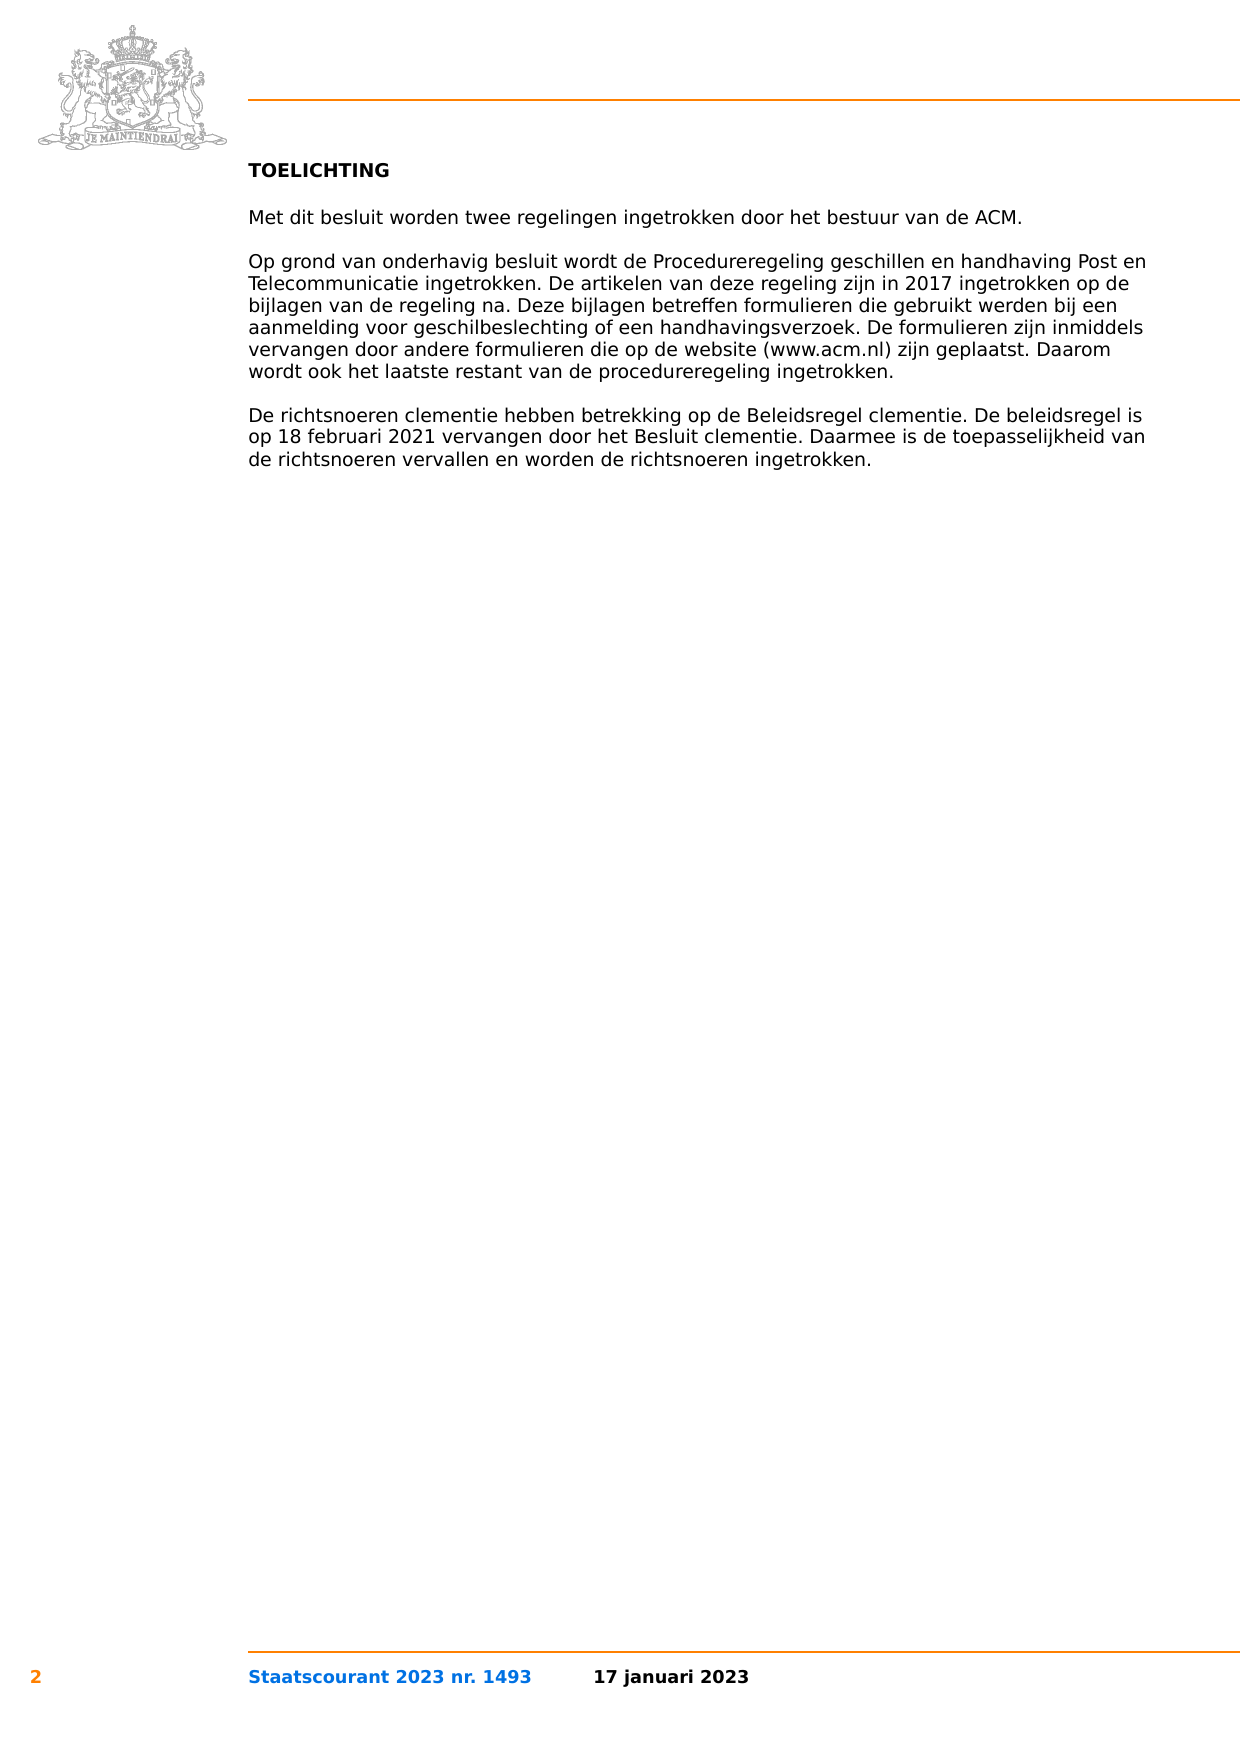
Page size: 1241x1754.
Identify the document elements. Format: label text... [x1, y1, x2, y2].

picture [38, 25, 227, 150]
text De richtsnoeren clementie hebben betrekking op de Beleidsregel clementie. De beleidsregel is op 18 februari 2021 vervangen door het Besluit clementie. Daarmee is de toepasselijkheid van de richtsnoeren vervallen en worden de richtsnoeren ingetrokken. [248, 404, 1163, 470]
text Op grond van onderhavig besluit wordt de Procedureregeling geschillen en handhaving Post en Telecommunicatie ingetrokken. De artikelen van deze regeling zijn in 2017 ingetrokken op de bijlagen van de regeling na. Deze bijlagen betreffen formulieren die gebruikt werden bij een aanmelding voor geschilbeslechting of een handhavingsverzoek. De formulieren zijn inmiddels vervangen door andere formulieren die op de website (www.acm.nl) zijn geplaatst. Daarom wordt ook het laatste restant van de procedureregeling ingetrokken. [248, 251, 1163, 383]
subtitle TOELICHTING [248, 160, 1163, 182]
text Met dit besluit worden twee regelingen ingetrokken door het bestuur van de ACM. [248, 207, 1163, 229]
